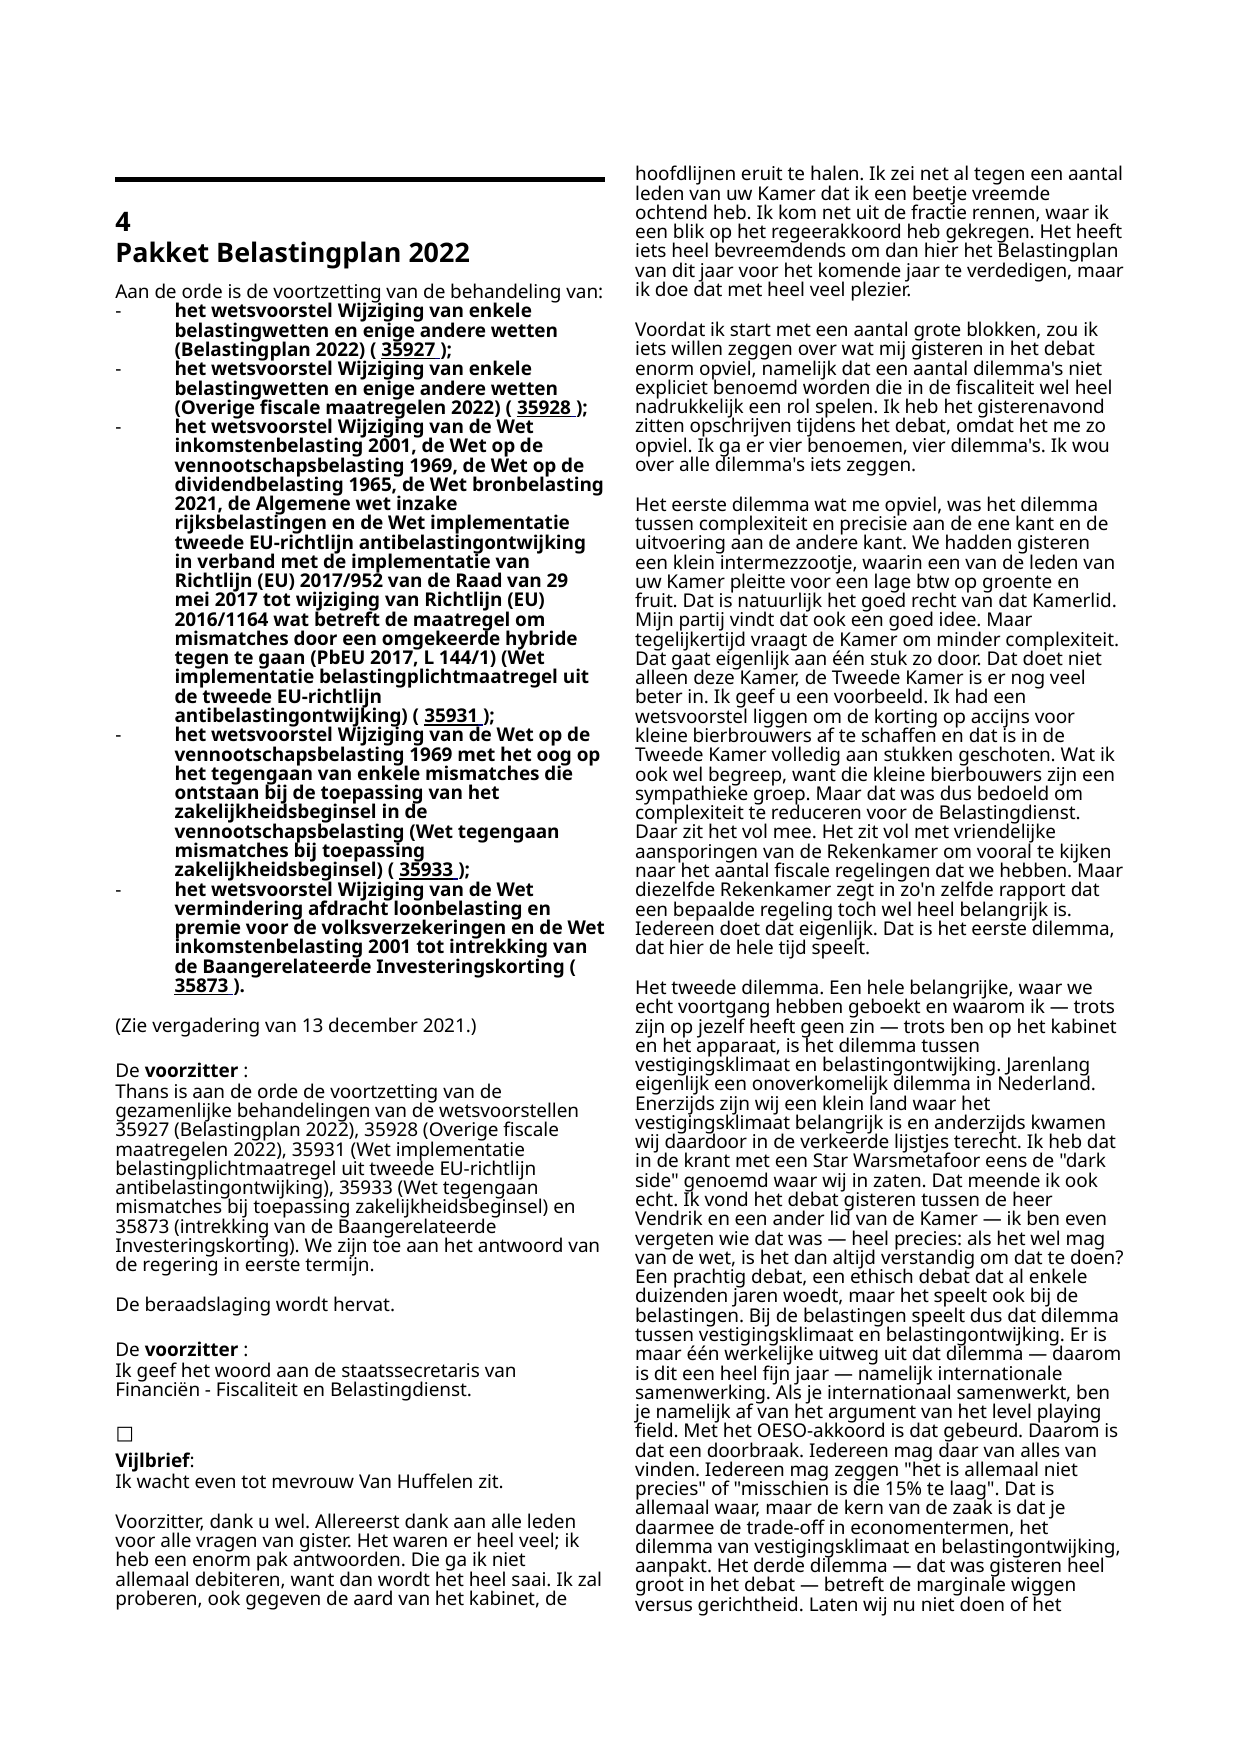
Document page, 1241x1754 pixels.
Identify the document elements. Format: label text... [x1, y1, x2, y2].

text ⬜ [115, 1421, 605, 1447]
list het wetsvoorstel Wijziging van enkele belastingwetten en enige andere wetten (Overige fiscale maatregelen 2022) ( 35928 ); [115, 360, 605, 418]
list het wetsvoorstel Wijziging van de Wet vermindering afdracht loonbelasting en premie voor de volksverzekeringen en de Wet inkomstenbelasting 2001 tot intrekking van de Baangerelateerde Investeringskorting ( 35873 ). [115, 881, 605, 996]
text Ik wacht even tot mevrouw Van Huffelen zit. [115, 1473, 605, 1492]
list het wetsvoorstel Wijziging van enkele belastingwetten en enige andere wetten (Belastingplan 2022) ( 35927 ); [115, 302, 605, 360]
text De voorzitter : [115, 1057, 605, 1083]
text Voordat ik start met een aantal grote blokken, zou ik iets willen zeggen over wat mij gisteren in het debat enorm opviel, namelijk dat een aantal dilemma's niet expliciet benoemd worden die in de fiscaliteit wel heel nadrukkelijk een rol spelen. Ik heb het gisterenavond zitten opschrijven tijdens het debat, omdat het me zo opviel. Ik ga er vier benoemen, vier dilemma's. Ik wou over alle dilemma's iets zeggen. [635, 321, 1125, 475]
text (Zie vergadering van 13 december 2021.) [115, 1017, 605, 1036]
text Pakket Belastingplan 2022 [115, 239, 605, 283]
list het wetsvoorstel Wijziging van de Wet inkomstenbelasting 2001, de Wet op de vennootschapsbelasting 1969, de Wet op de dividendbelasting 1965, de Wet bronbelasting 2021, de Algemene wet inzake rijksbelastingen en de Wet implementatie tweede EU-richtlijn antibelastingontwijking in verband met de implementatie van Richtlijn (EU) 2017/952 van de Raad van 29 mei 2017 tot wijziging van Richtlijn (EU) 2016/1164 wat betreft de maatregel om mismatches door een omgekeerde hybride tegen te gaan (PbEU 2017, L 144/1) (Wet implementatie belastingplichtmaatregel uit de tweede EU-richtlijn antibelastingontwijking) ( 35931 ); [115, 418, 605, 726]
text 4 [115, 203, 605, 239]
text hoofdlijnen eruit te halen. Ik zei net al tegen een aantal leden van uw Kamer dat ik een beetje vreemde ochtend heb. Ik kom net uit de fractie rennen, waar ik een blik op het regeerakkoord heb gekregen. Het heeft iets heel bevreemdends om dan hier het Belastingplan van dit jaar voor het komende jaar te verdedigen, maar ik doe dat met heel veel plezier. [635, 165, 1125, 300]
list het wetsvoorstel Wijziging van de Wet op de vennootschapsbelasting 1969 met het oog op het tegengaan van enkele mismatches die ontstaan bij de toepassing van het zakelijkheidsbeginsel in de vennootschapsbelasting (Wet tegengaan mismatches bij toepassing zakelijkheidsbeginsel) ( 35933 ); [115, 726, 605, 881]
text De voorzitter : [115, 1336, 605, 1362]
text Thans is aan de orde de voortzetting van de gezamenlijke behandelingen van de wetsvoorstellen 35927 (Belastingplan 2022), 35928 (Overige fiscale maatregelen 2022), 35931 (Wet implementatie belastingplichtmaatregel uit tweede EU-richtlijn antibelastingontwijking), 35933 (Wet tegengaan mismatches bij toepassing zakelijkheidsbeginsel) en 35873 (intrekking van de Baangerelateerde Investeringskorting). We zijn toe aan het antwoord van de regering in eerste termijn. [115, 1083, 605, 1275]
text Vijlbrief: [115, 1447, 605, 1473]
text Het tweede dilemma. Een hele belangrijke, waar we echt voortgang hebben geboekt en waarom ik — trots zijn op jezelf heeft geen zin — trots ben op het kabinet en het apparaat, is het dilemma tussen vestigingsklimaat en belastingontwijking. Jarenlang eigenlijk een onoverkomelijk dilemma in Nederland. Enerzijds zijn wij een klein land waar het vestigingsklimaat belangrijk is en anderzijds kwamen wij daardoor in de verkeerde lijstjes terecht. Ik heb dat in de krant met een Star Warsmetafoor eens de "dark side" genoemd waar wij in zaten. Dat meende ik ook echt. Ik vond het debat gisteren tussen de heer Vendrik en een ander lid van de Kamer — ik ben even vergeten wie dat was — heel precies: als het wel mag van de wet, is het dan altijd verstandig om dat te doen? Een prachtig debat, een ethisch debat dat al enkele duizenden jaren woedt, maar het speelt ook bij de belastingen. Bij de belastingen speelt dus dat dilemma tussen vestigingsklimaat en belastingontwijking. Er is maar één werkelijke uitweg uit dat dilemma — daarom is dit een heel fijn jaar — namelijk internationale samenwerking. Als je internationaal samenwerkt, ben je namelijk af van het argument van het level playing field. Met het OESO-akkoord is dat gebeurd. Daarom is dat een doorbraak. Iedereen mag daar van alles van vinden. Iedereen mag zeggen "het is allemaal niet precies" of "misschien is die 15% te laag". Dat is allemaal waar, maar de kern van de zaak is dat je daarmee de trade-off in economentermen, het dilemma van vestigingsklimaat en belastingontwijking, aanpakt. Het derde dilemma — dat was gisteren heel groot in het debat — betreft de marginale wiggen versus gerichtheid. Laten wij nu niet doen of het [635, 979, 1125, 1615]
text De beraadslaging wordt hervat. [115, 1296, 605, 1316]
text Voorzitter, dank u wel. Allereerst dank aan alle leden voor alle vragen van gister. Het waren er heel veel; ik heb een enorm pak antwoorden. Die ga ik niet allemaal debiteren, want dan wordt het heel saai. Ik zal proberen, ook gegeven de aard van het kabinet, de [115, 1513, 605, 1609]
text Aan de orde is de voortzetting van de behandeling van: [115, 283, 605, 302]
text Ik geef het woord aan de staatssecretaris van Financiën - Fiscaliteit en Belastingdienst. [115, 1362, 605, 1401]
text Het eerste dilemma wat me opviel, was het dilemma tussen complexiteit en precisie aan de ene kant en de uitvoering aan de andere kant. We hadden gisteren een klein intermezzootje, waarin een van de leden van uw Kamer pleitte voor een lage btw op groente en fruit. Dat is natuurlijk het goed recht van dat Kamerlid. Mijn partij vindt dat ook een goed idee. Maar tegelijkertijd vraagt de Kamer om minder complexiteit. Dat gaat eigenlijk aan één stuk zo door. Dat doet niet alleen deze Kamer, de Tweede Kamer is er nog veel beter in. Ik geef u een voorbeeld. Ik had een wetsvoorstel liggen om de korting op accijns voor kleine bierbrouwers af te schaffen en dat is in de Tweede Kamer volledig aan stukken geschoten. Wat ik ook wel begreep, want die kleine bierbouwers zijn een sympathieke groep. Maar dat was dus bedoeld om complexiteit te reduceren voor de Belastingdienst. Daar zit het vol mee. Het zit vol met vriendelijke aansporingen van de Rekenkamer om vooral te kijken naar het aantal fiscale regelingen dat we hebben. Maar diezelfde Rekenkamer zegt in zo'n zelfde rapport dat een bepaalde regeling toch wel heel belangrijk is. Iedereen doet dat eigenlijk. Dat is het eerste dilemma, dat hier de hele tijd speelt. [635, 496, 1125, 958]
